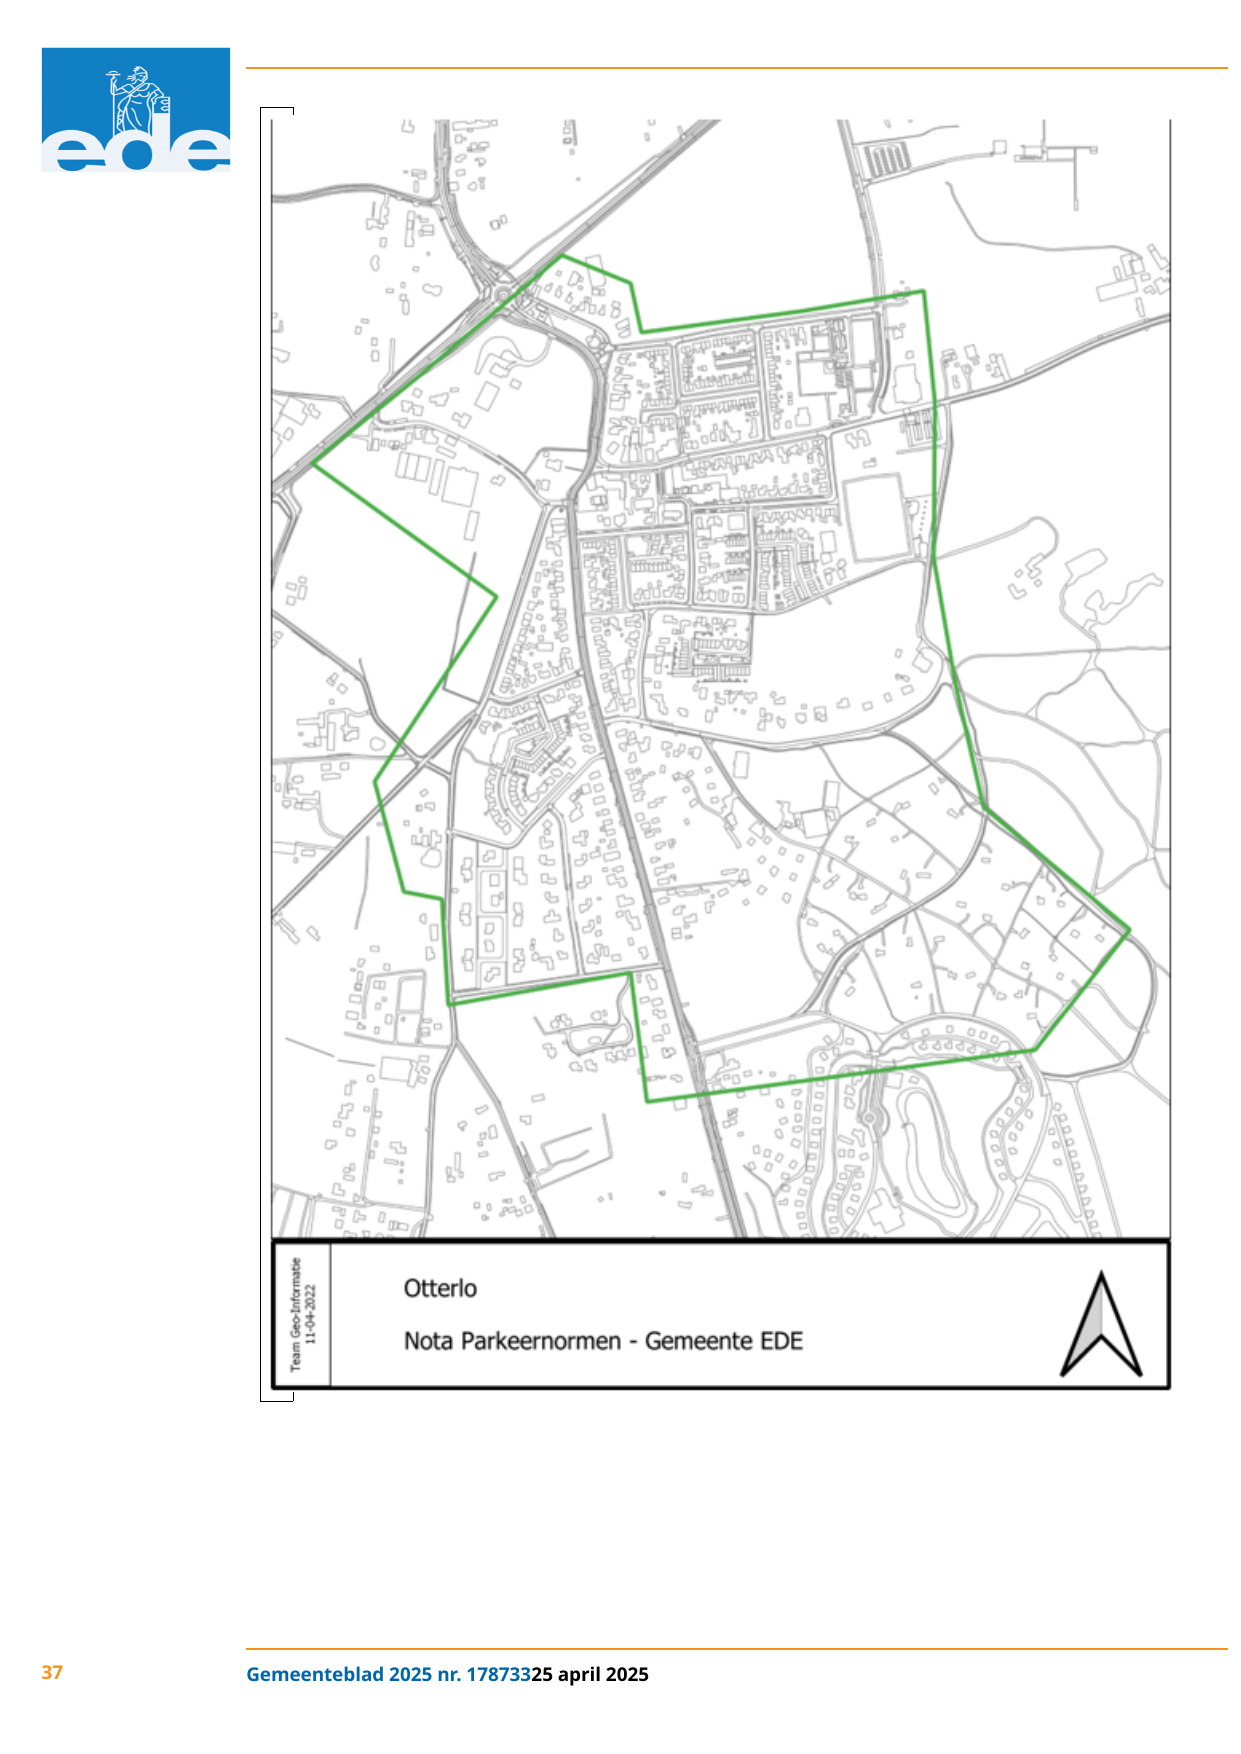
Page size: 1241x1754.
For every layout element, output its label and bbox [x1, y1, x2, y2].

picture [268, 115, 1173, 1392]
picture [41, 47, 231, 172]
